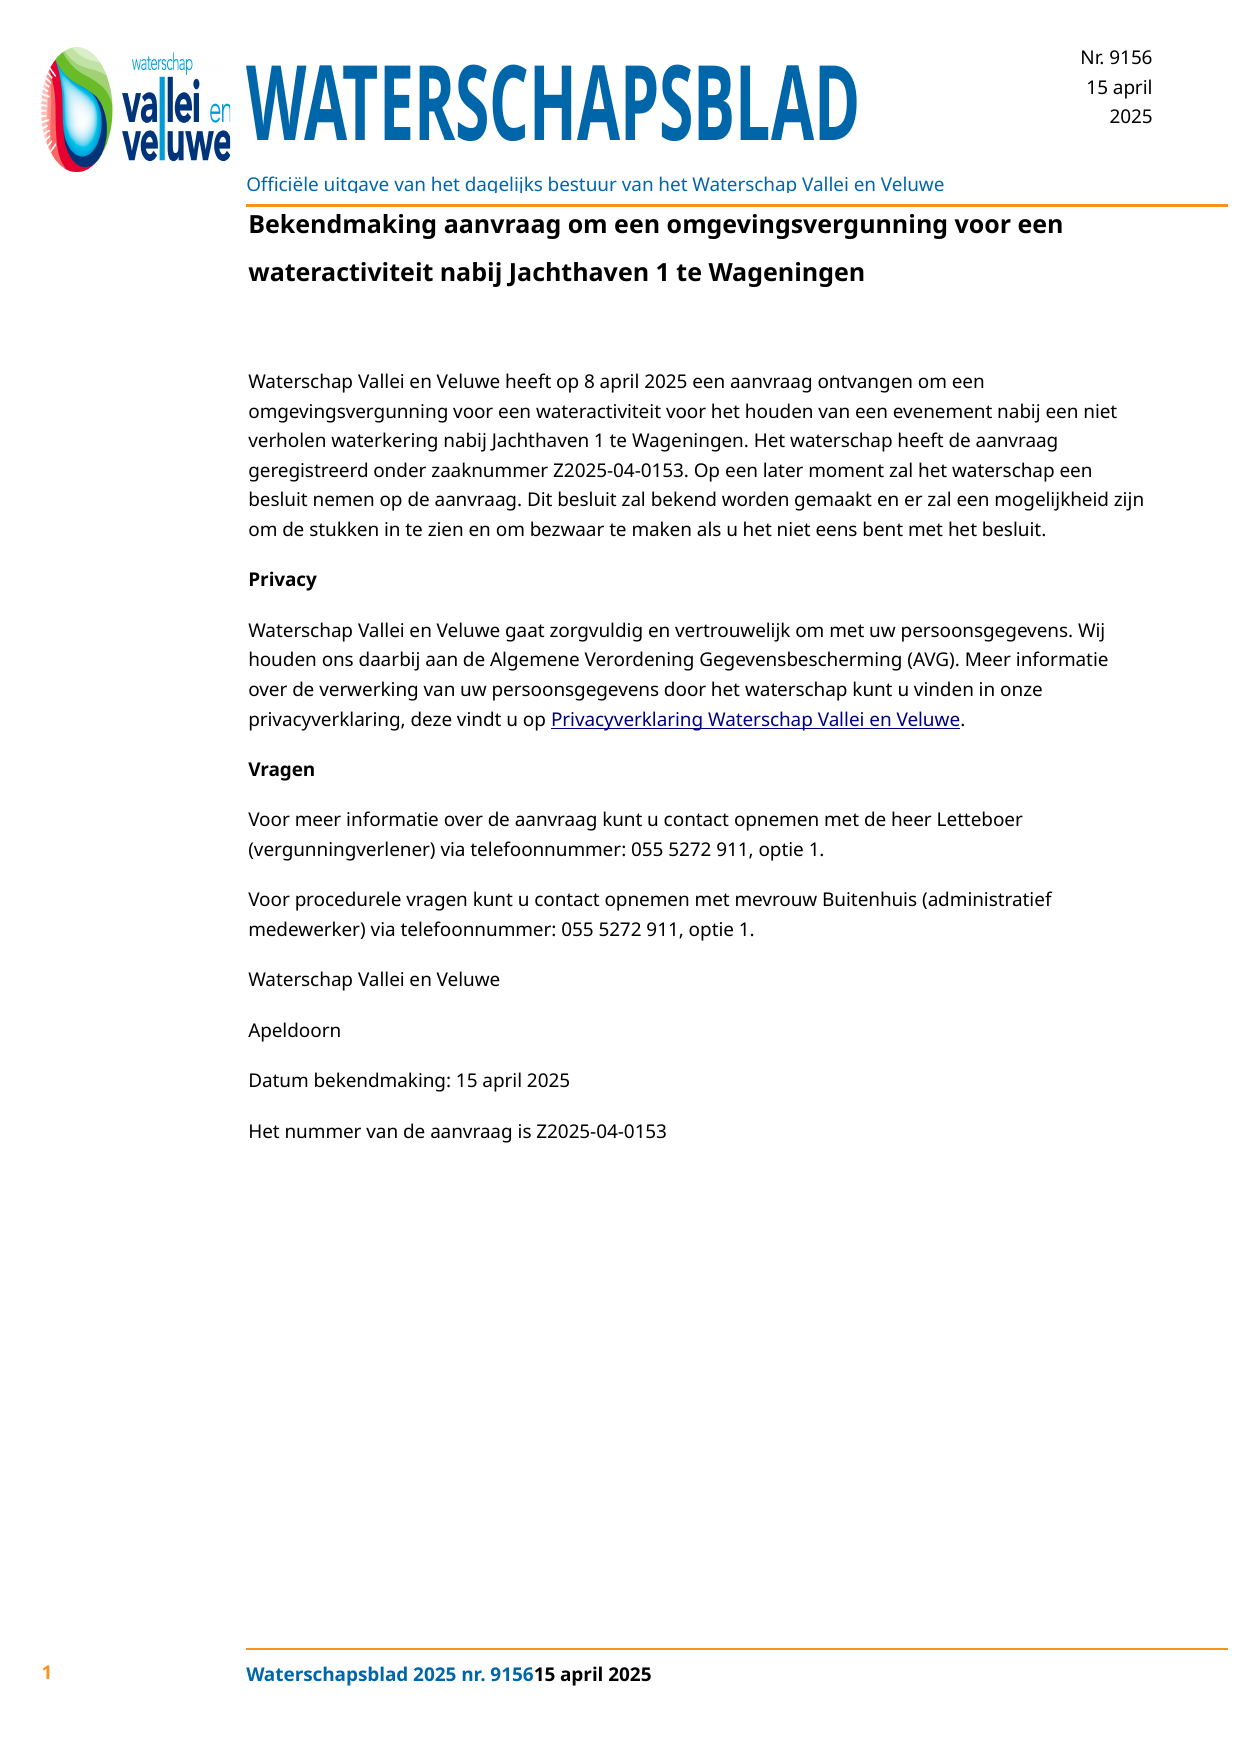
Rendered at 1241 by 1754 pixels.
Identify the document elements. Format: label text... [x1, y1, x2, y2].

text Bekendmaking aanvraag om een omgevingsvergunning voor een wateractiviteit nabij Jachthaven 1 te Wageningen [248, 207, 1152, 288]
text Voor meer informatie over de aanvraag kunt u contact opnemen met de heer Letteboer (vergunningverlener) via telefoonnummer: 055 5272 911, optie 1. [248, 807, 1152, 862]
text Vragen [248, 756, 1152, 782]
text Voor procedurele vragen kunt u contact opnemen met mevrouw Buitenhuis (administratief medewerker) via telefoonnummer: 055 5272 911, optie 1. [248, 887, 1152, 942]
text Apeldoorn [248, 1017, 1152, 1043]
picture [41, 47, 231, 172]
text Privacy [248, 567, 1152, 592]
text Waterschap Vallei en Veluwe [248, 967, 1152, 992]
text Datum bekendmaking: 15 april 2025 [248, 1067, 1152, 1093]
text Het nummer van de aanvraag is Z2025-04-0153 [248, 1118, 1152, 1144]
text Waterschap Vallei en Veluwe heeft op 8 april 2025 een aanvraag ontvangen om een omgevingsvergunning voor een wateractiviteit voor het houden van een evenement nabij een niet verholen waterkering nabij Jachthaven 1 te Wageningen. Het waterschap heeft de aanvraag geregistreerd onder zaaknummer Z2025-04-0153. Op een later moment zal het waterschap een besluit nemen op de aanvraag. Dit besluit zal bekend worden gemaakt en er zal een mogelijkheid zijn om de stukken in te zien en om bezwaar te maken als u het niet eens bent met het besluit. [248, 368, 1152, 542]
text Waterschap Vallei en Veluwe gaat zorgvuldig en vertrouwelijk om met uw persoonsgegevens. Wij houden ons daarbij aan de Algemene Verordening Gegevensbescherming (AVG). Meer informatie over de verwerking van uw persoonsgegevens door het waterschap kunt u vinden in onze privacyverklaring, deze vindt u op Privacyverklaring Waterschap Vallei en Veluwe. [248, 617, 1152, 732]
